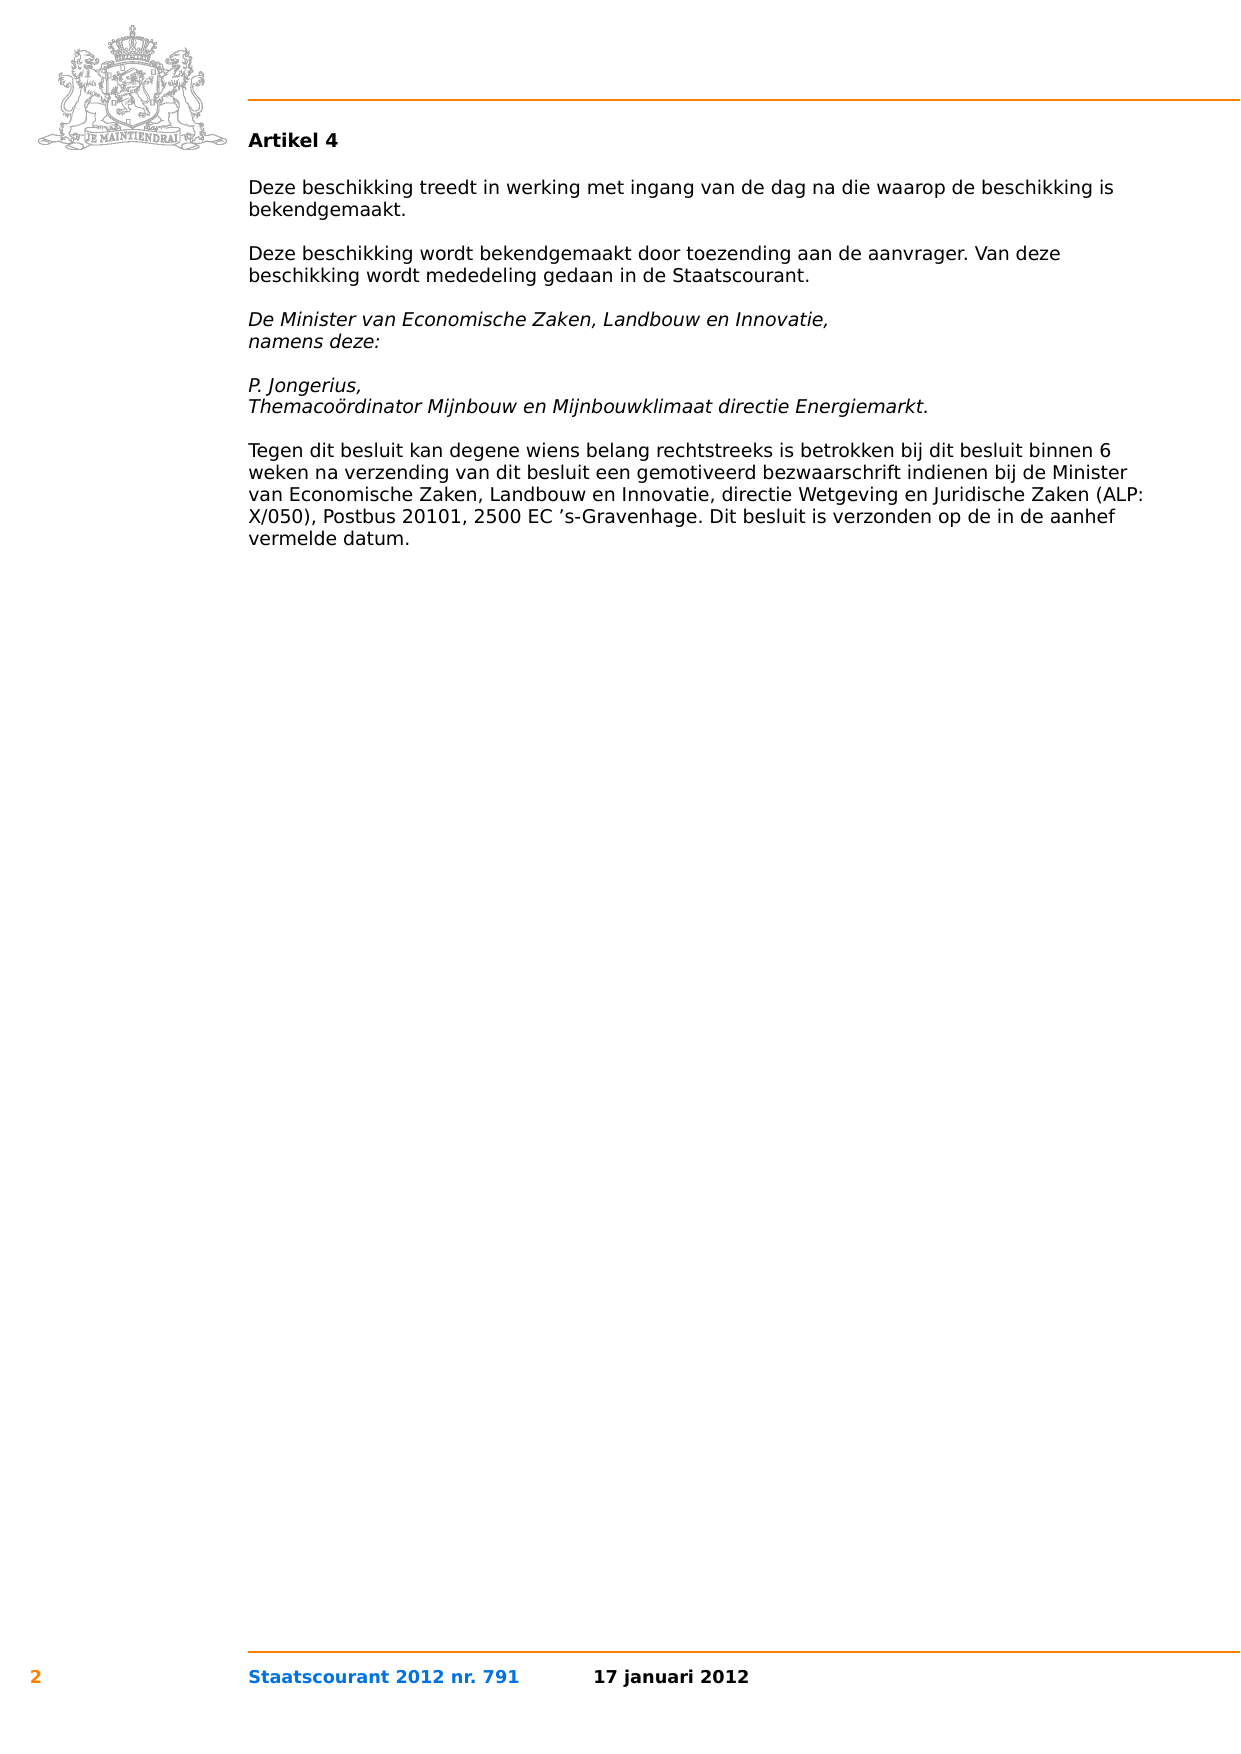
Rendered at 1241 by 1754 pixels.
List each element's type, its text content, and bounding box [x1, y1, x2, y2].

text De Minister van Economische Zaken, Landbouw en Innovatie, namens deze: P. Jongerius, Themacoördinator Mijnbouw en Mijnbouwklimaat directie Energiemarkt. [248, 308, 1163, 418]
picture [38, 25, 227, 150]
text Tegen dit besluit kan degene wiens belang rechtstreeks is betrokken bij dit besluit binnen 6 weken na verzending van dit besluit een gemotiveerd bezwaarschrift indienen bij de Minister van Economische Zaken, Landbouw en Innovatie, directie Wetgeving en Juridische Zaken (ALP: X/050), Postbus 20101, 2500 EC ’s-Gravenhage. Dit besluit is verzonden op de in de aanhef vermelde datum. [248, 440, 1163, 550]
subtitle Artikel 4 [248, 130, 1163, 152]
text Deze beschikking wordt bekendgemaakt door toezending aan de aanvrager. Van deze beschikking wordt mededeling gedaan in de Staatscourant. [248, 243, 1163, 287]
text Deze beschikking treedt in werking met ingang van de dag na die waarop de beschikking is bekendgemaakt. [248, 177, 1163, 221]
